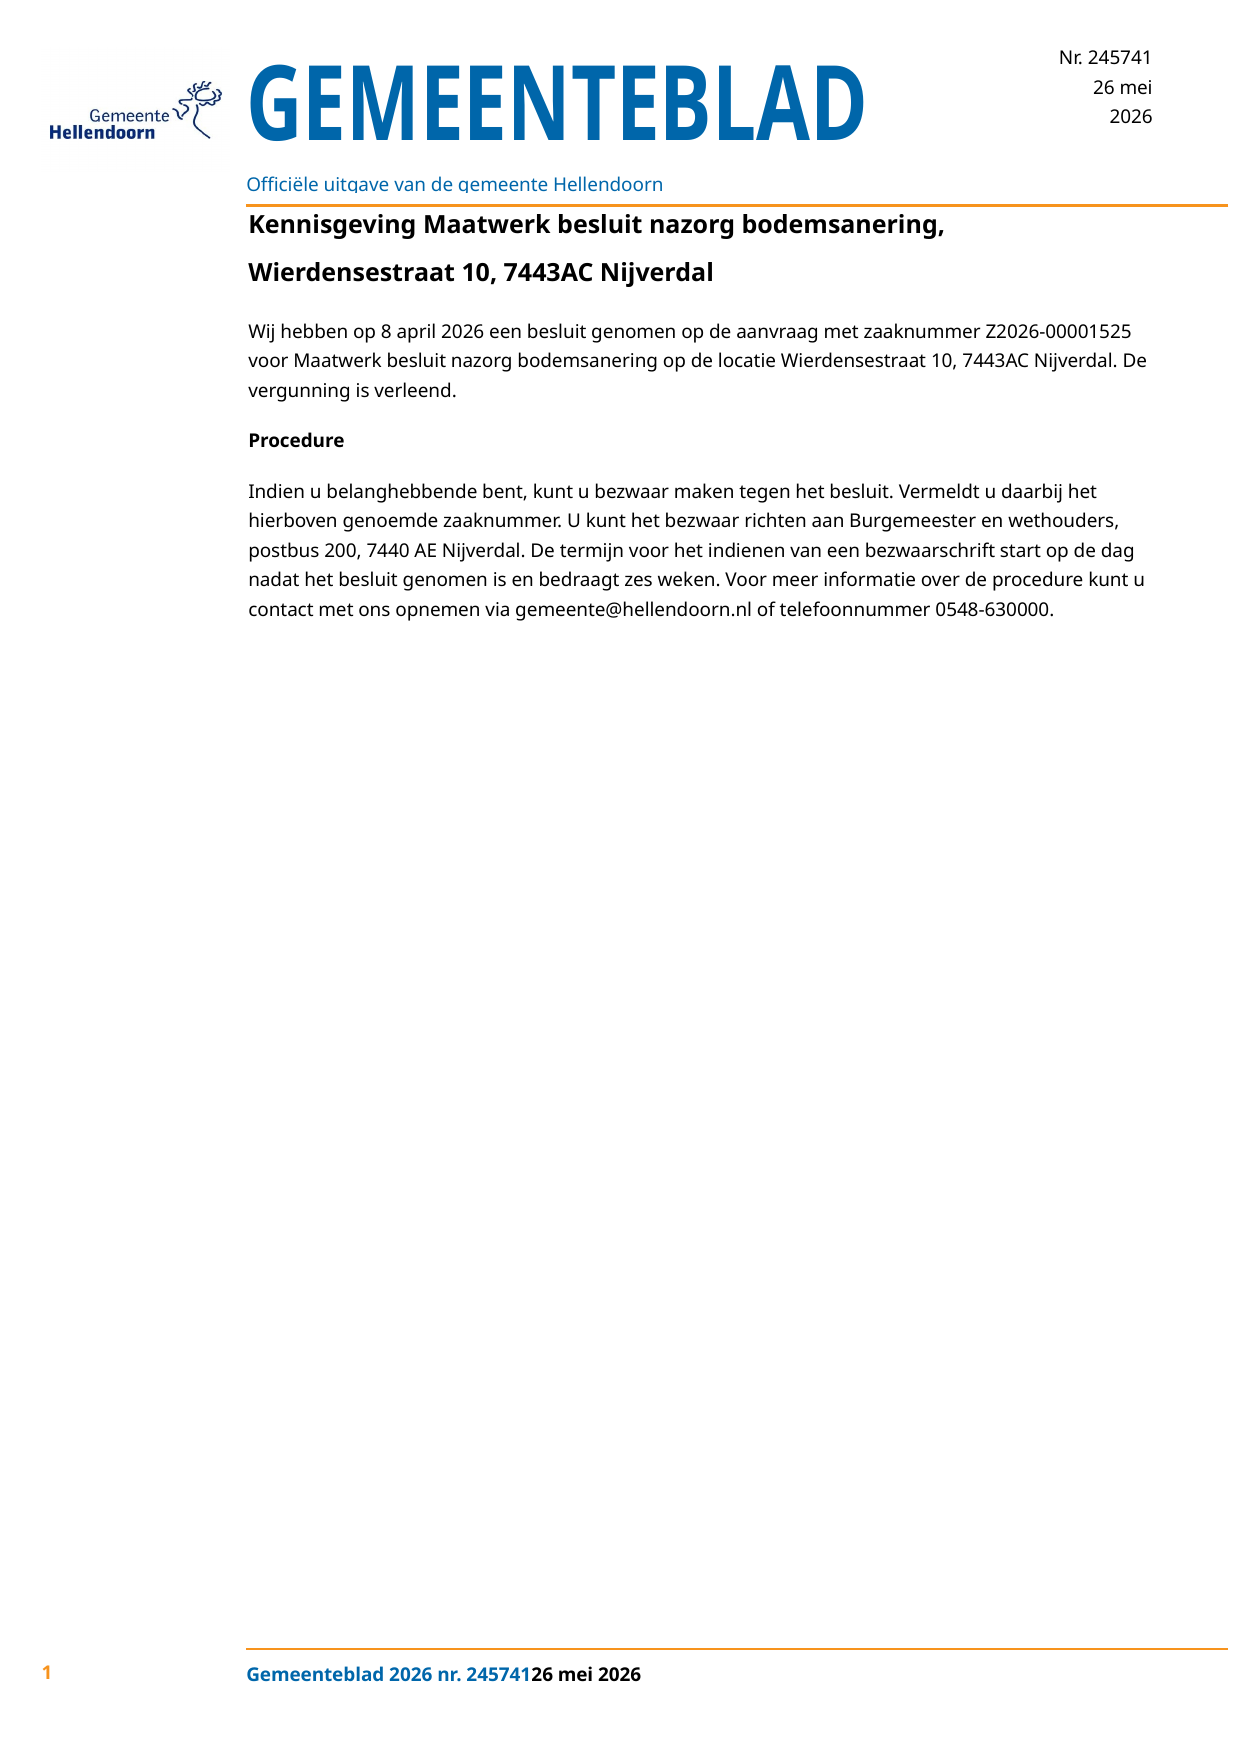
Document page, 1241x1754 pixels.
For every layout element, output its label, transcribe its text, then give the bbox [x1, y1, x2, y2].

text Kennisgeving Maatwerk besluit nazorg bodemsanering, Wierdensestraat 10, 7443AC Nijverdal [248, 207, 1152, 288]
text Indien u belanghebbende bent, kunt u bezwaar maken tegen het besluit. Vermeldt u daarbij het hierboven genoemde zaaknummer. U kunt het bezwaar richten aan Burgemeester en wethouders, postbus 200, 7440 AE Nijverdal. De termijn voor het indienen van een bezwaarschrift start op de dag nadat het besluit genomen is en bedraagt zes weken. Voor meer informatie over de procedure kunt u contact met ons opnemen via gemeente@hellendoorn.nl of telefoonnummer 0548-630000. [248, 478, 1152, 622]
text Wij hebben op 8 april 2026 een besluit genomen op de aanvraag met zaaknummer Z2026-00001525 voor Maatwerk besluit nazorg bodemsanering op de locatie Wierdensestraat 10, 7443AC Nijverdal. De vergunning is verleend. [248, 318, 1152, 403]
text Procedure [248, 427, 1152, 453]
picture [41, 47, 231, 172]
